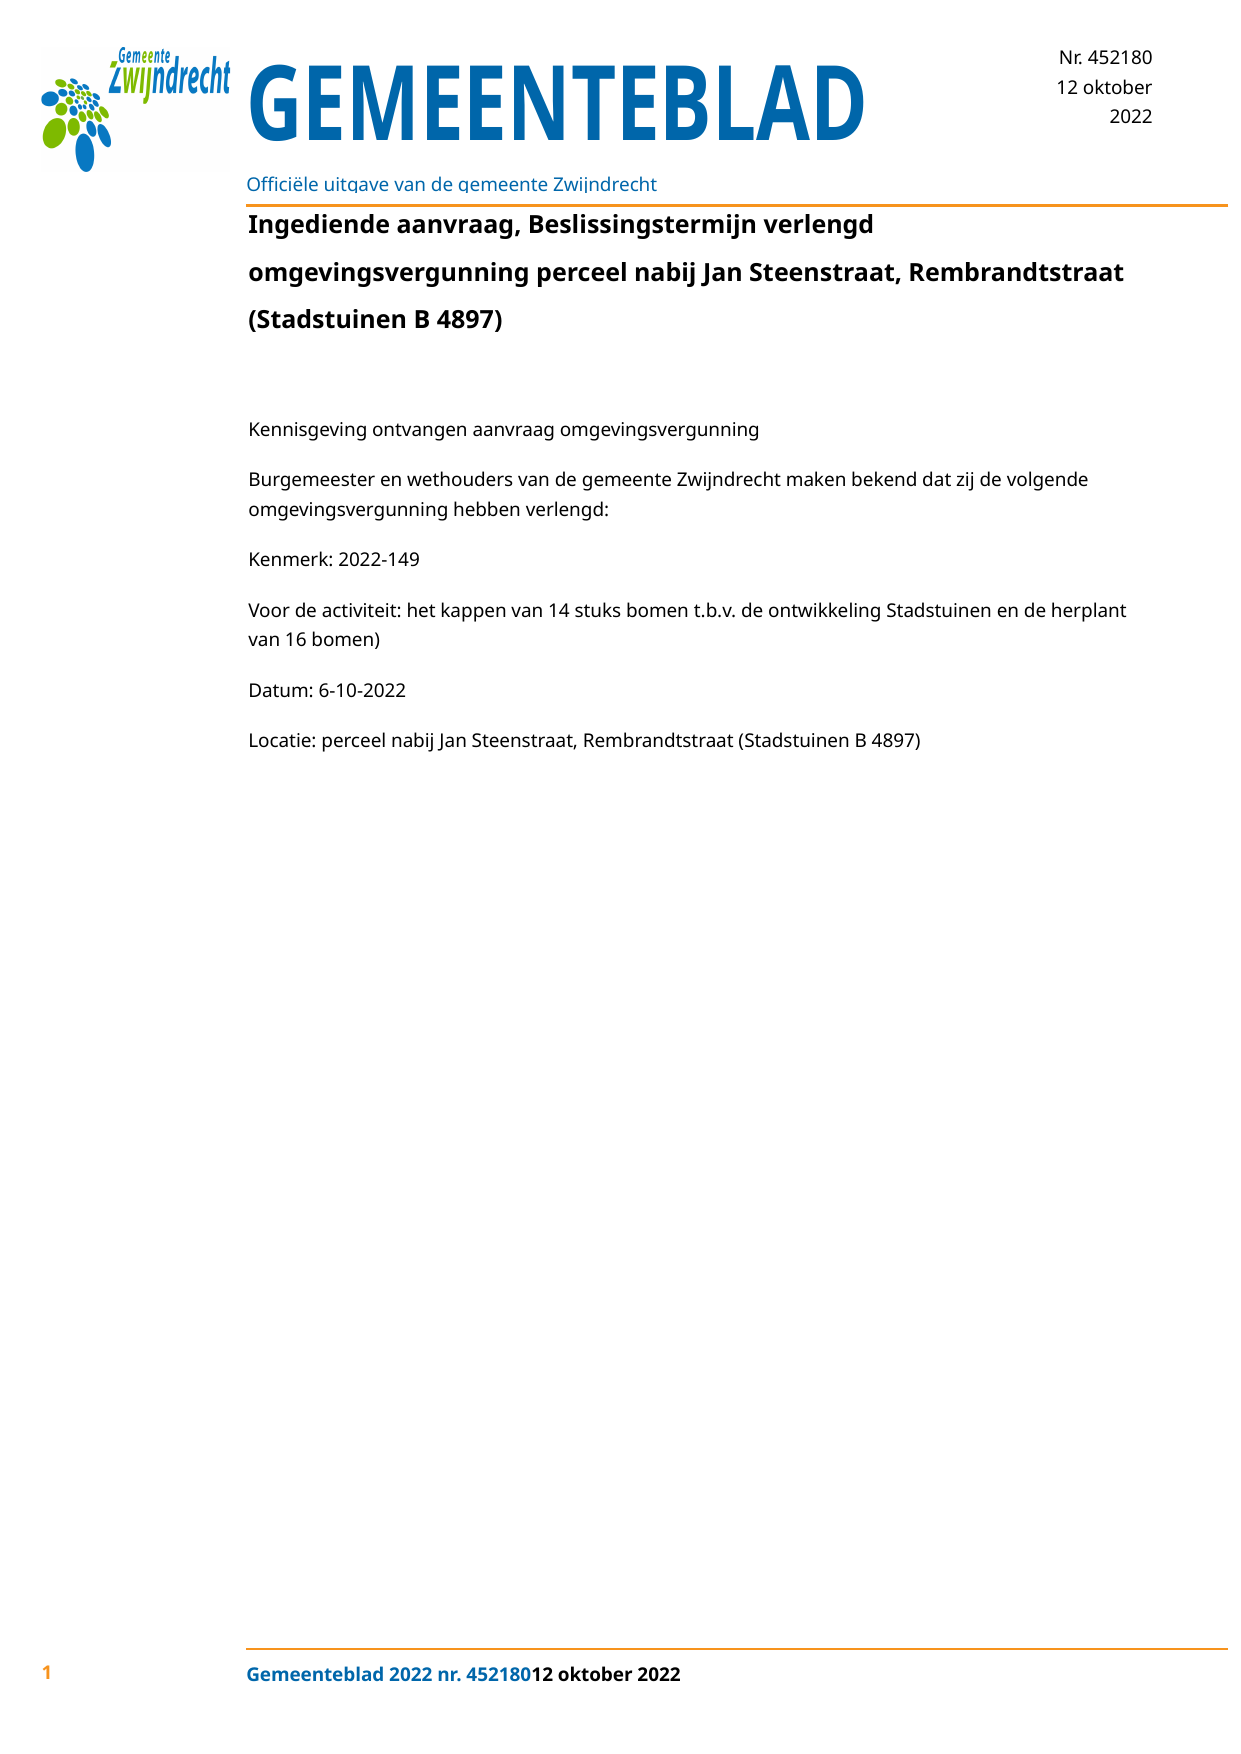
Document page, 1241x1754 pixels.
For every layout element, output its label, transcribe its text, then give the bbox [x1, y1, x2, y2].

text Locatie: perceel nabij Jan Steenstraat, Rembrandtstraat (Stadstuinen B 4897) [248, 727, 1152, 753]
text Ingediende aanvraag, Beslissingstermijn verlengd omgevingsvergunning perceel nabij Jan Steenstraat, Rembrandtstraat (Stadstuinen B 4897) [248, 207, 1152, 336]
text Datum: 6-10-2022 [248, 677, 1152, 702]
text Burgemeester en wethouders van de gemeente Zwijndrecht maken bekend dat zij de volgende omgevingsvergunning hebben verlengd: [248, 466, 1152, 522]
text Voor de activiteit: het kappen van 14 stuks bomen t.b.v. de ontwikkeling Stadstuinen en de herplant van 16 bomen) [248, 597, 1152, 652]
picture [41, 47, 231, 172]
text Kenmerk: 2022-149 [248, 546, 1152, 572]
text Kennisgeving ontvangen aanvraag omgevingsvergunning [248, 416, 1152, 442]
